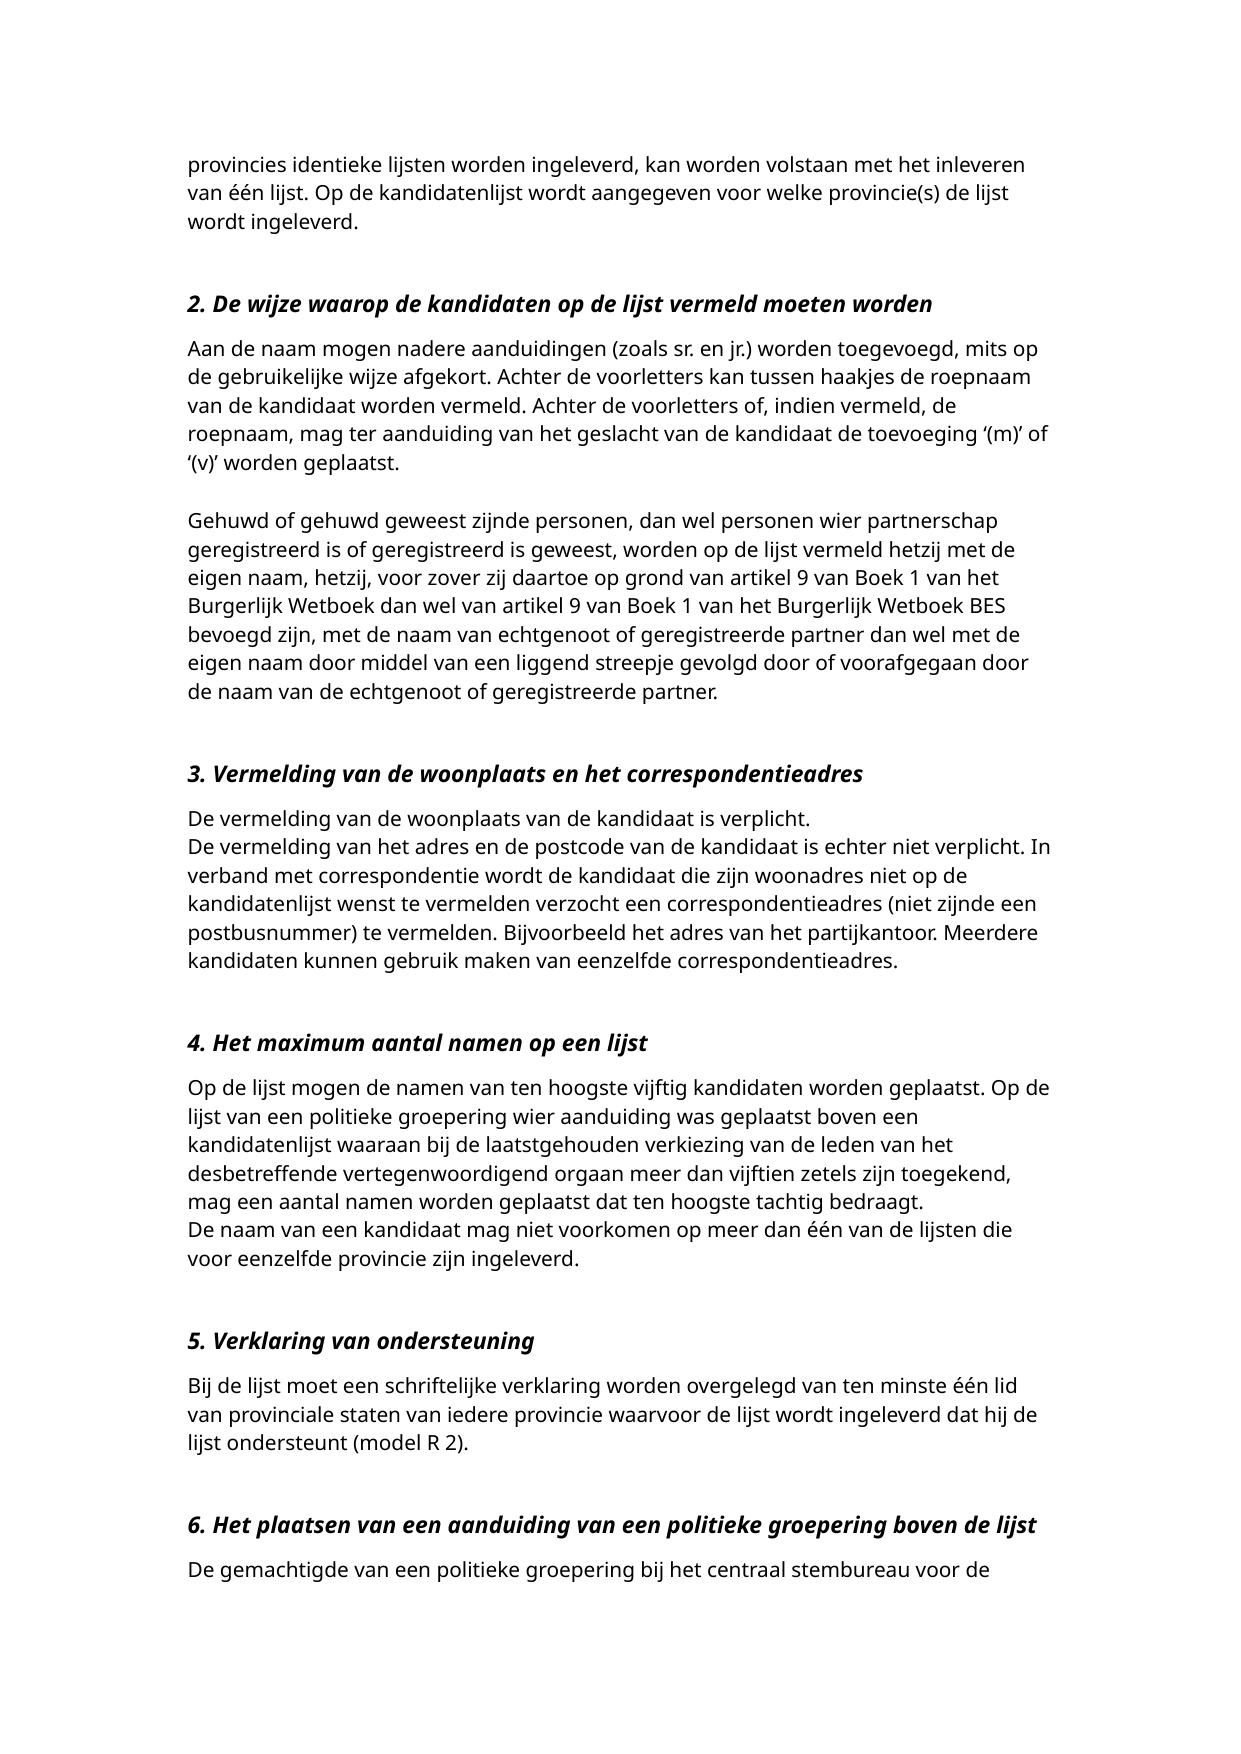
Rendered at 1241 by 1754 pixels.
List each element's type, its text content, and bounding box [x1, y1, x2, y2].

subtitle 4. Het maximum aantal namen op een lijst [187, 1027, 1053, 1058]
text De gemachtigde van een politieke groepering bij het centraal stembureau voor de [187, 1555, 1053, 1584]
text Op de lijst mogen de namen van ten hoogste vijftig kandidaten worden geplaatst. Op de lijst van een politieke groepering wier aanduiding was geplaatst boven een kandidatenlijst waaraan bij de laatstgehouden verkiezing van de leden van het desbetreffende vertegenwoordigend orgaan meer dan vijftien zetels zijn toegekend, mag een aantal namen worden geplaatst dat ten hoogste tachtig bedraagt. [187, 1073, 1053, 1216]
text De naam van een kandidaat mag niet voorkomen op meer dan één van de lijsten die voor eenzelfde provincie zijn ingeleverd. [187, 1216, 1053, 1272]
subtitle 2. De wijze waarop de kandidaten op de lijst vermeld moeten worden [187, 288, 1053, 319]
subtitle 5. Verklaring van ondersteuning [187, 1325, 1053, 1356]
text Aan de naam mogen nadere aanduidingen (zoals sr. en jr.) worden toegevoegd, mits op de gebruikelijke wijze afgekort. Achter de voorletters kan tussen haakjes de roepnaam van de kandidaat worden vermeld. Achter de voorletters of, indien vermeld, de roepnaam, mag ter aanduiding van het geslacht van de kandidaat de toevoeging ‘(m)’ of ‘(v)’ worden geplaatst. [187, 334, 1053, 476]
text Gehuwd of gehuwd geweest zijnde personen, dan wel personen wier partnerschap geregistreerd is of geregistreerd is geweest, worden op de lijst vermeld hetzij met de eigen naam, hetzij, voor zover zij daartoe op grond van artikel 9 van Boek 1 van het Burgerlijk Wetboek dan wel van artikel 9 van Boek 1 van het Burgerlijk Wetboek BES bevoegd zijn, met de naam van echtgenoot of geregistreerde partner dan wel met de eigen naam door middel van een liggend streepje gevolgd door of voorafgegaan door de naam van de echtgenoot of geregistreerde partner. [187, 506, 1053, 705]
text De vermelding van de woonplaats van de kandidaat is verplicht. [187, 804, 1053, 832]
text Bij de lijst moet een schriftelijke verklaring worden overgelegd van ten minste één lid van provinciale staten van iedere provincie waarvoor de lijst wordt ingeleverd dat hij de lijst ondersteunt (model R 2). [187, 1371, 1053, 1457]
text De vermelding van het adres en de postcode van de kandidaat is echter niet verplicht. In verband met correspondentie wordt de kandidaat die zijn woonadres niet op de kandidatenlijst wenst te vermelden verzocht een correspondentieadres (niet zijnde een postbusnummer) te vermelden. Bijvoorbeeld het adres van het partijkantoor. Meerdere kandidaten kunnen gebruik maken van eenzelfde correspondentieadres. [187, 832, 1053, 975]
subtitle 3. Vermelding van de woonplaats en het correspondentieadres [187, 758, 1053, 789]
subtitle 6. Het plaatsen van een aanduiding van een politieke groepering boven de lijst [187, 1509, 1053, 1540]
text provincies identieke lijsten worden ingeleverd, kan worden volstaan met het inleveren van één lijst. Op de kandidatenlijst wordt aangegeven voor welke provincie(s) de lijst wordt ingeleverd. [187, 150, 1053, 235]
